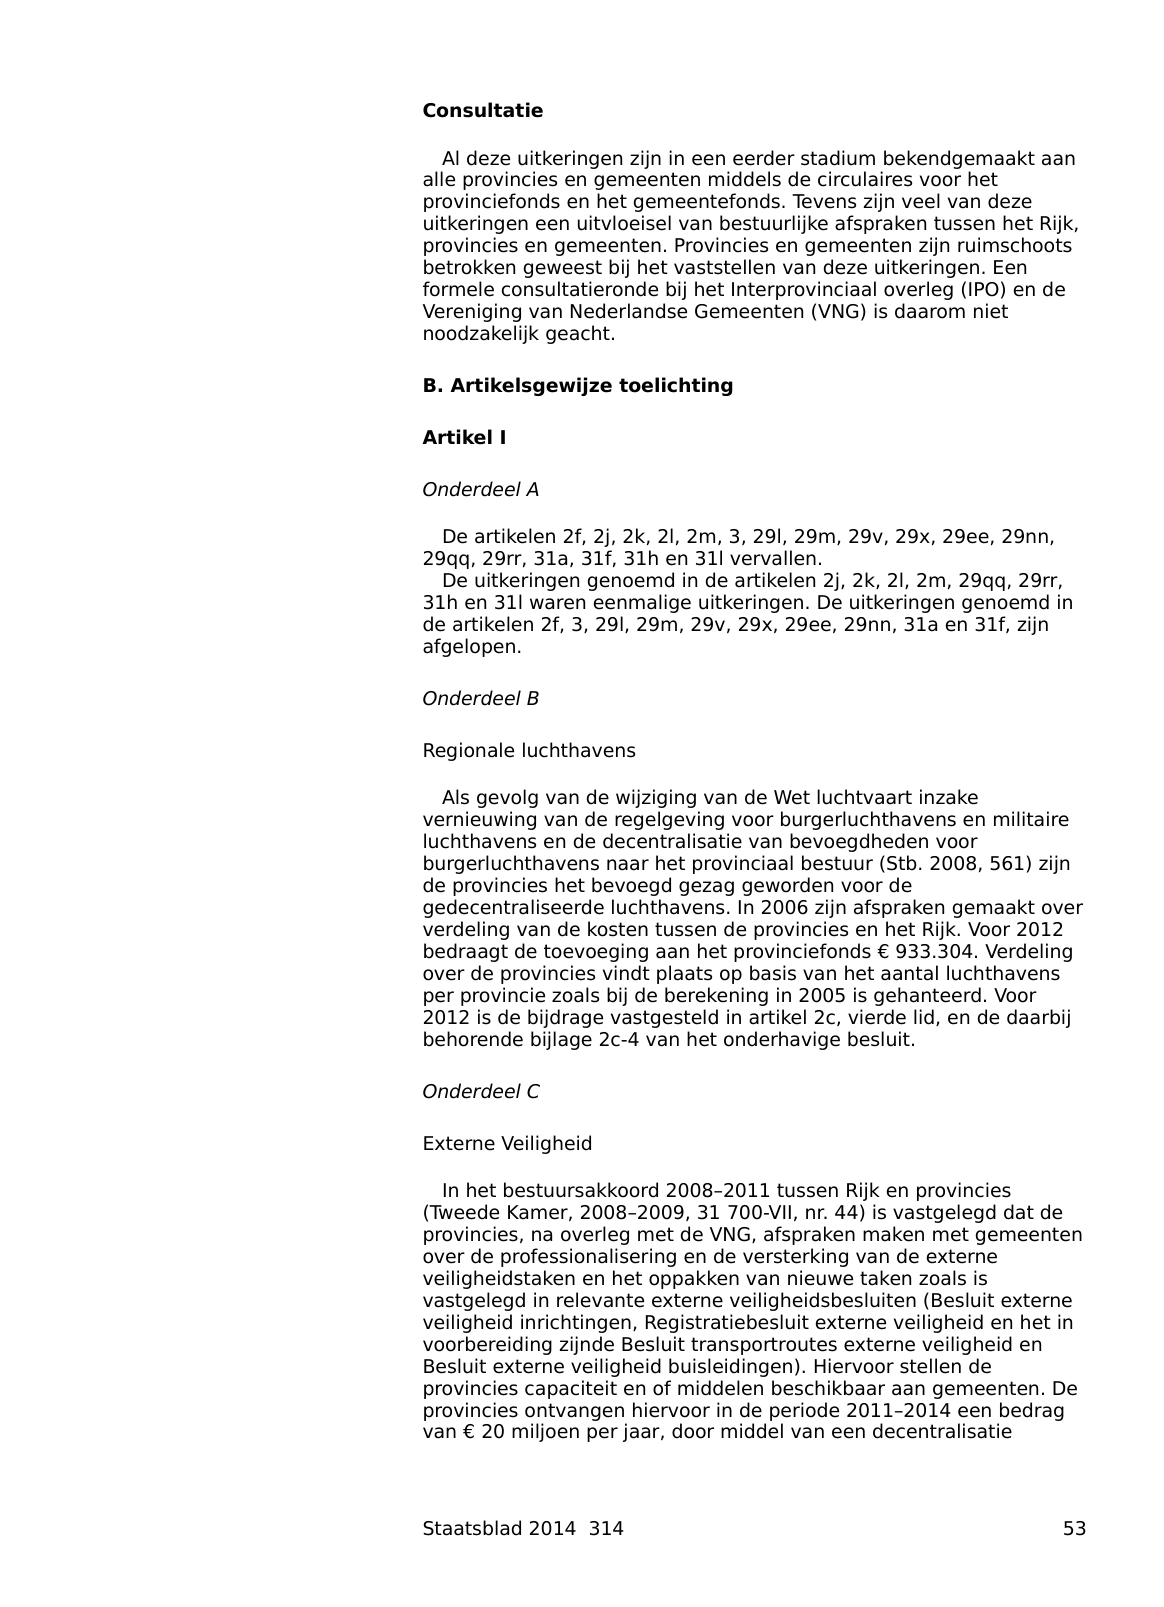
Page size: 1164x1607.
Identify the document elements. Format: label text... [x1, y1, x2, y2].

text In het bestuursakkoord 2008–2011 tussen Rijk en provincies (Tweede Kamer, 2008–2009, 31 700-VII, nr. 44) is vastgelegd dat de provincies, na overleg met de VNG, afspraken maken met gemeenten over de professionalisering en de versterking van de externe veiligheidstaken en het oppakken van nieuwe taken zoals is vastgelegd in relevante externe veiligheidsbesluiten (Besluit externe veiligheid inrichtingen, Registratiebesluit externe veiligheid en het in voorbereiding zijnde Besluit transportroutes externe veiligheid en Besluit externe veiligheid buisleidingen). Hiervoor stellen de provincies capaciteit en of middelen beschikbaar aan gemeenten. De provincies ontvangen hiervoor in de periode 2011–2014 een bedrag van € 20 miljoen per jaar, door middel van een decentralisatie [422, 1180, 1087, 1443]
subtitle Artikel I [422, 427, 1087, 449]
text De artikelen 2f, 2j, 2k, 2l, 2m, 3, 29l, 29m, 29v, 29x, 29ee, 29nn, 29qq, 29rr, 31a, 31f, 31h en 31l vervallen. [422, 526, 1087, 570]
subtitle Externe Veiligheid [422, 1133, 1087, 1155]
text Al deze uitkeringen zijn in een eerder stadium bekendgemaakt aan alle provincies en gemeenten middels de circulaires voor het provinciefonds en het gemeentefonds. Tevens zijn veel van deze uitkeringen een uitvloeisel van bestuurlijke afspraken tussen het Rijk, provincies en gemeenten. Provincies en gemeenten zijn ruimschoots betrokken geweest bij het vaststellen van deze uitkeringen. Een formele consultatieronde bij het Interprovinciaal overleg (IPO) en de Vereniging van Nederlandse Gemeenten (VNG) is daarom niet noodzakelijk geacht. [422, 147, 1087, 345]
subtitle B. Artikelsgewijze toelichting [422, 375, 1087, 397]
subtitle Onderdeel C [422, 1081, 1087, 1103]
text Als gevolg van de wijziging van de Wet luchtvaart inzake vernieuwing van de regelgeving voor burgerluchthavens en militaire luchthavens en de decentralisatie van bevoegdheden voor burgerluchthavens naar het provinciaal bestuur (Stb. 2008, 561) zijn de provincies het bevoegd gezag geworden voor de gedecentraliseerde luchthavens. In 2006 zijn afspraken gemaakt over verdeling van de kosten tussen de provincies en het Rijk. Voor 2012 bedraagt de toevoeging aan het provinciefonds € 933.304. Verdeling over de provincies vindt plaats op basis van het aantal luchthavens per provincie zoals bij de berekening in 2005 is gehanteerd. Voor 2012 is de bijdrage vastgesteld in artikel 2c, vierde lid, en de daarbij behorende bijlage 2c-4 van het onderhavige besluit. [422, 787, 1087, 1051]
subtitle Onderdeel B [422, 688, 1087, 710]
subtitle Regionale luchthavens [422, 740, 1087, 762]
subtitle Onderdeel A [422, 479, 1087, 501]
text De uitkeringen genoemd in de artikelen 2j, 2k, 2l, 2m, 29qq, 29rr, 31h en 31l waren eenmalige uitkeringen. De uitkeringen genoemd in de artikelen 2f, 3, 29l, 29m, 29v, 29x, 29ee, 29nn, 31a en 31f, zijn afgelopen. [422, 570, 1087, 658]
subtitle Consultatie [422, 100, 1087, 122]
